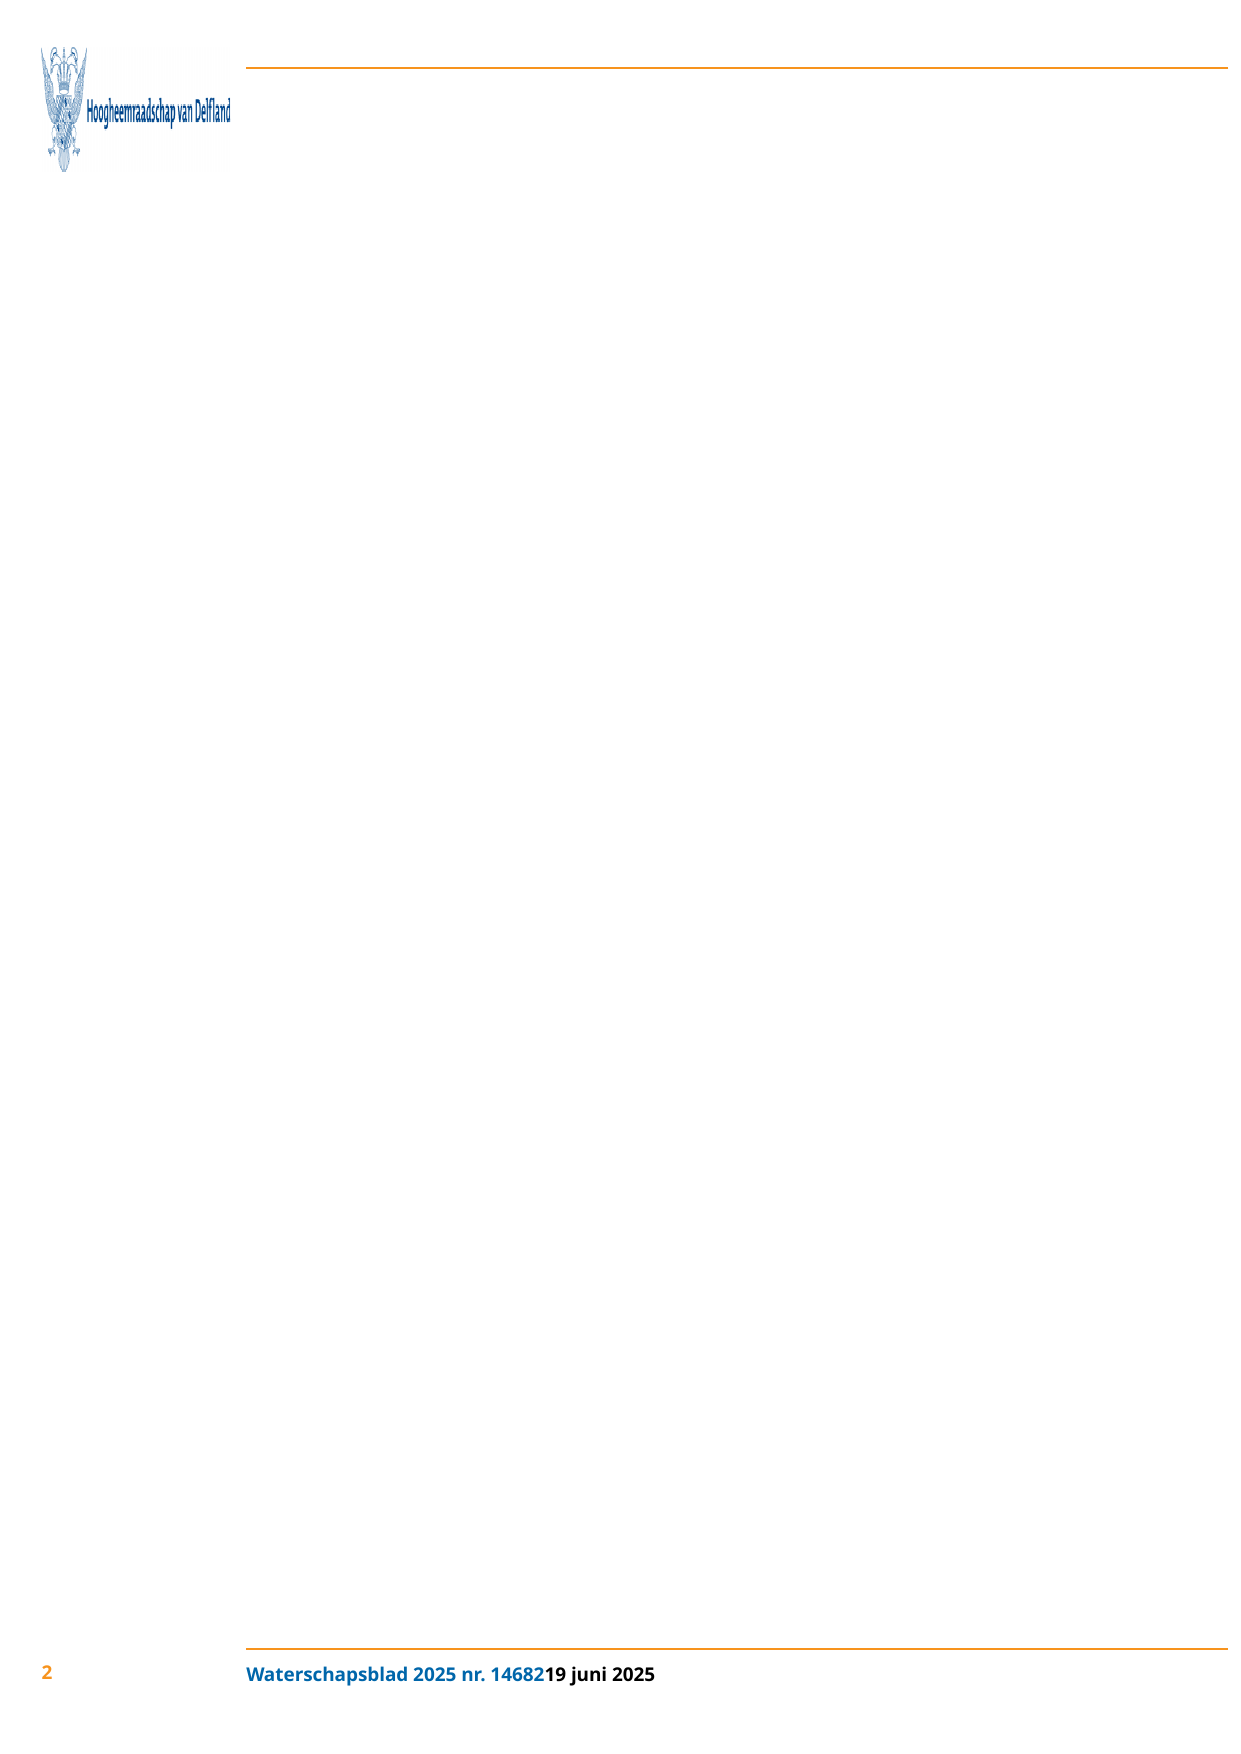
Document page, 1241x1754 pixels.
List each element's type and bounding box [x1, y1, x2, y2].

picture [41, 47, 231, 172]
